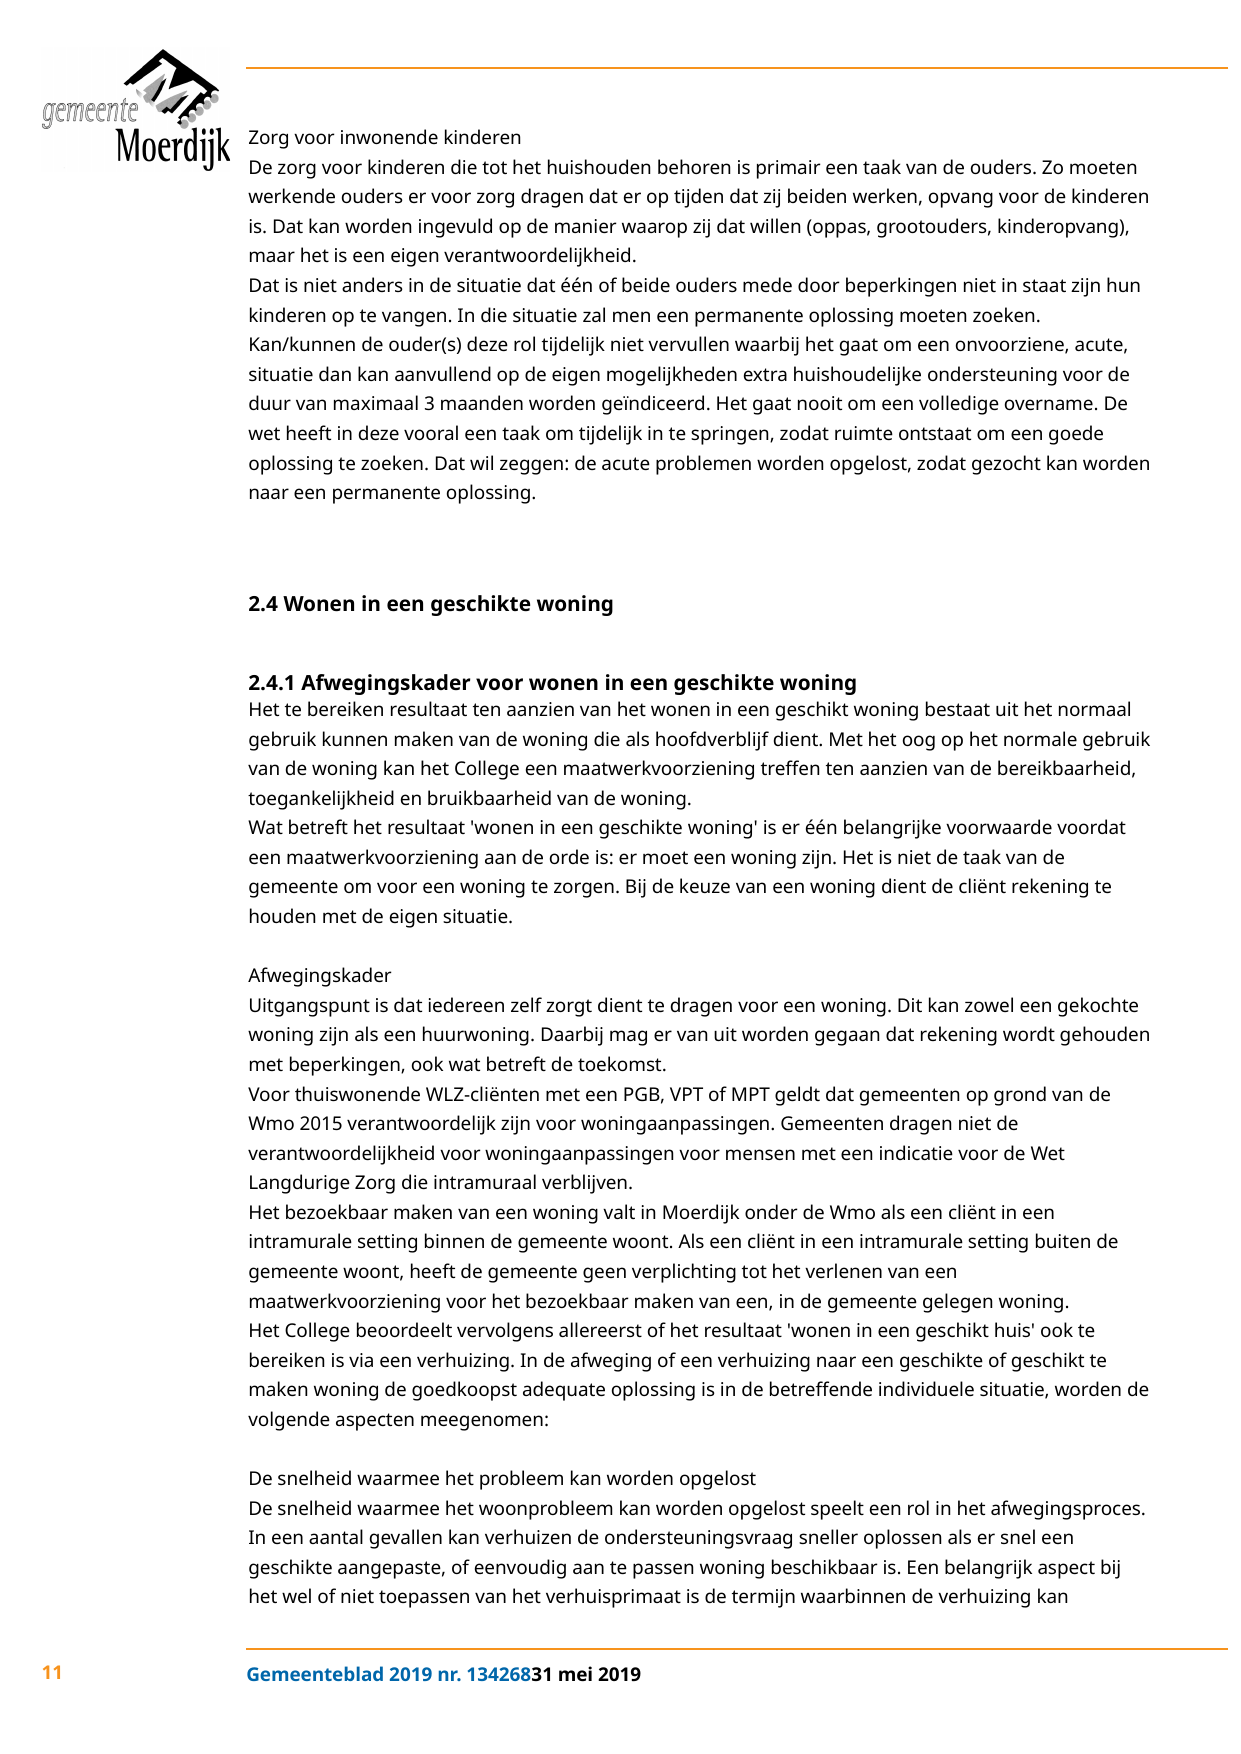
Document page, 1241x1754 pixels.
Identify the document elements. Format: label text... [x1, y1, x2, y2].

text Zorg voor inwonende kinderen [248, 124, 1152, 150]
text 2.4 Wonen in een geschikte woning [248, 589, 1152, 617]
text Dat is niet anders in de situatie dat één of beide ouders mede door beperkingen niet in staat zijn hun kinderen op te vangen. In die situatie zal men een permanente oplossing moeten zoeken. Kan/kunnen de ouder(s) deze rol tijdelijk niet vervullen waarbij het gaat om een onvoorziene, acute, situatie dan kan aanvullend op de eigen mogelijkheden extra huishoudelijke ondersteuning voor de duur van maximaal 3 maanden worden geïndiceerd. Het gaat nooit om een volledige overname. De wet heeft in deze vooral een taak om tijdelijk in te springen, zodat ruimte ontstaat om een goede oplossing te zoeken. Dat wil zeggen: de acute problemen worden opgelost, zodat gezocht kan worden naar een permanente oplossing. [248, 272, 1152, 505]
text De snelheid waarmee het probleem kan worden opgelost [248, 1465, 1152, 1491]
text Het bezoekbaar maken van een woning valt in Moerdijk onder de Wmo als een cliënt in een intramurale setting binnen de gemeente woont. Als een cliënt in een intramurale setting buiten de gemeente woont, heeft de gemeente geen verplichting tot het verlenen van een maatwerkvoorziening voor het bezoekbaar maken van een, in de gemeente gelegen woning. [248, 1199, 1152, 1314]
text Uitgangspunt is dat iedereen zelf zorgt dient te dragen voor een woning. Dit kan zowel een gekochte woning zijn als een huurwoning. Daarbij mag er van uit worden gegaan dat rekening wordt gehouden met beperkingen, ook wat betreft de toekomst. [248, 992, 1152, 1077]
text Wat betreft het resultaat 'wonen in een geschikte woning' is er één belangrijke voorwaarde voordat een maatwerkvoorziening aan de orde is: er moet een woning zijn. Het is niet de taak van de gemeente om voor een woning te zorgen. Bij de keuze van een woning dient de cliënt rekening te houden met de eigen situatie. [248, 814, 1152, 929]
text Het te bereiken resultaat ten aanzien van het wonen in een geschikt woning bestaat uit het normaal gebruik kunnen maken van de woning die als hoofdverblijf dient. Met het oog op het normale gebruik van de woning kan het College een maatwerkvoorziening treffen ten aanzien van de bereikbaarheid, toegankelijkheid en bruikbaarheid van de woning. [248, 696, 1152, 811]
text Het College beoordeelt vervolgens allereerst of het resultaat 'wonen in een geschikt huis' ook te bereiken is via een verhuizing. In de afweging of een verhuizing naar een geschikte of geschikt te maken woning de goedkoopst adequate oplossing is in de betreffende individuele situatie, worden de volgende aspecten meegenomen: [248, 1317, 1152, 1432]
text 2.4.1 Afwegingskader voor wonen in een geschikte woning [248, 668, 1152, 696]
picture [41, 47, 231, 172]
text Afwegingskader [248, 962, 1152, 988]
text De zorg voor kinderen die tot het huishouden behoren is primair een taak van de ouders. Zo moeten werkende ouders er voor zorg dragen dat er op tijden dat zij beiden werken, opvang voor de kinderen is. Dat kan worden ingevuld op de manier waarop zij dat willen (oppas, grootouders, kinderopvang), maar het is een eigen verantwoordelijkheid. [248, 154, 1152, 268]
text De snelheid waarmee het woonprobleem kan worden opgelost speelt een rol in het afwegingsproces. In een aantal gevallen kan verhuizen de ondersteuningsvraag sneller oplossen als er snel een geschikte aangepaste, of eenvoudig aan te passen woning beschikbaar is. Een belangrijk aspect bij het wel of niet toepassen van het verhuisprimaat is de termijn waarbinnen de verhuizing kan [248, 1495, 1152, 1609]
text Voor thuiswonende WLZ-cliënten met een PGB, VPT of MPT geldt dat gemeenten op grond van de Wmo 2015 verantwoordelijk zijn voor woningaanpassingen. Gemeenten dragen niet de verantwoordelijkheid voor woningaanpassingen voor mensen met een indicatie voor de Wet Langdurige Zorg die intramuraal verblijven. [248, 1081, 1152, 1195]
